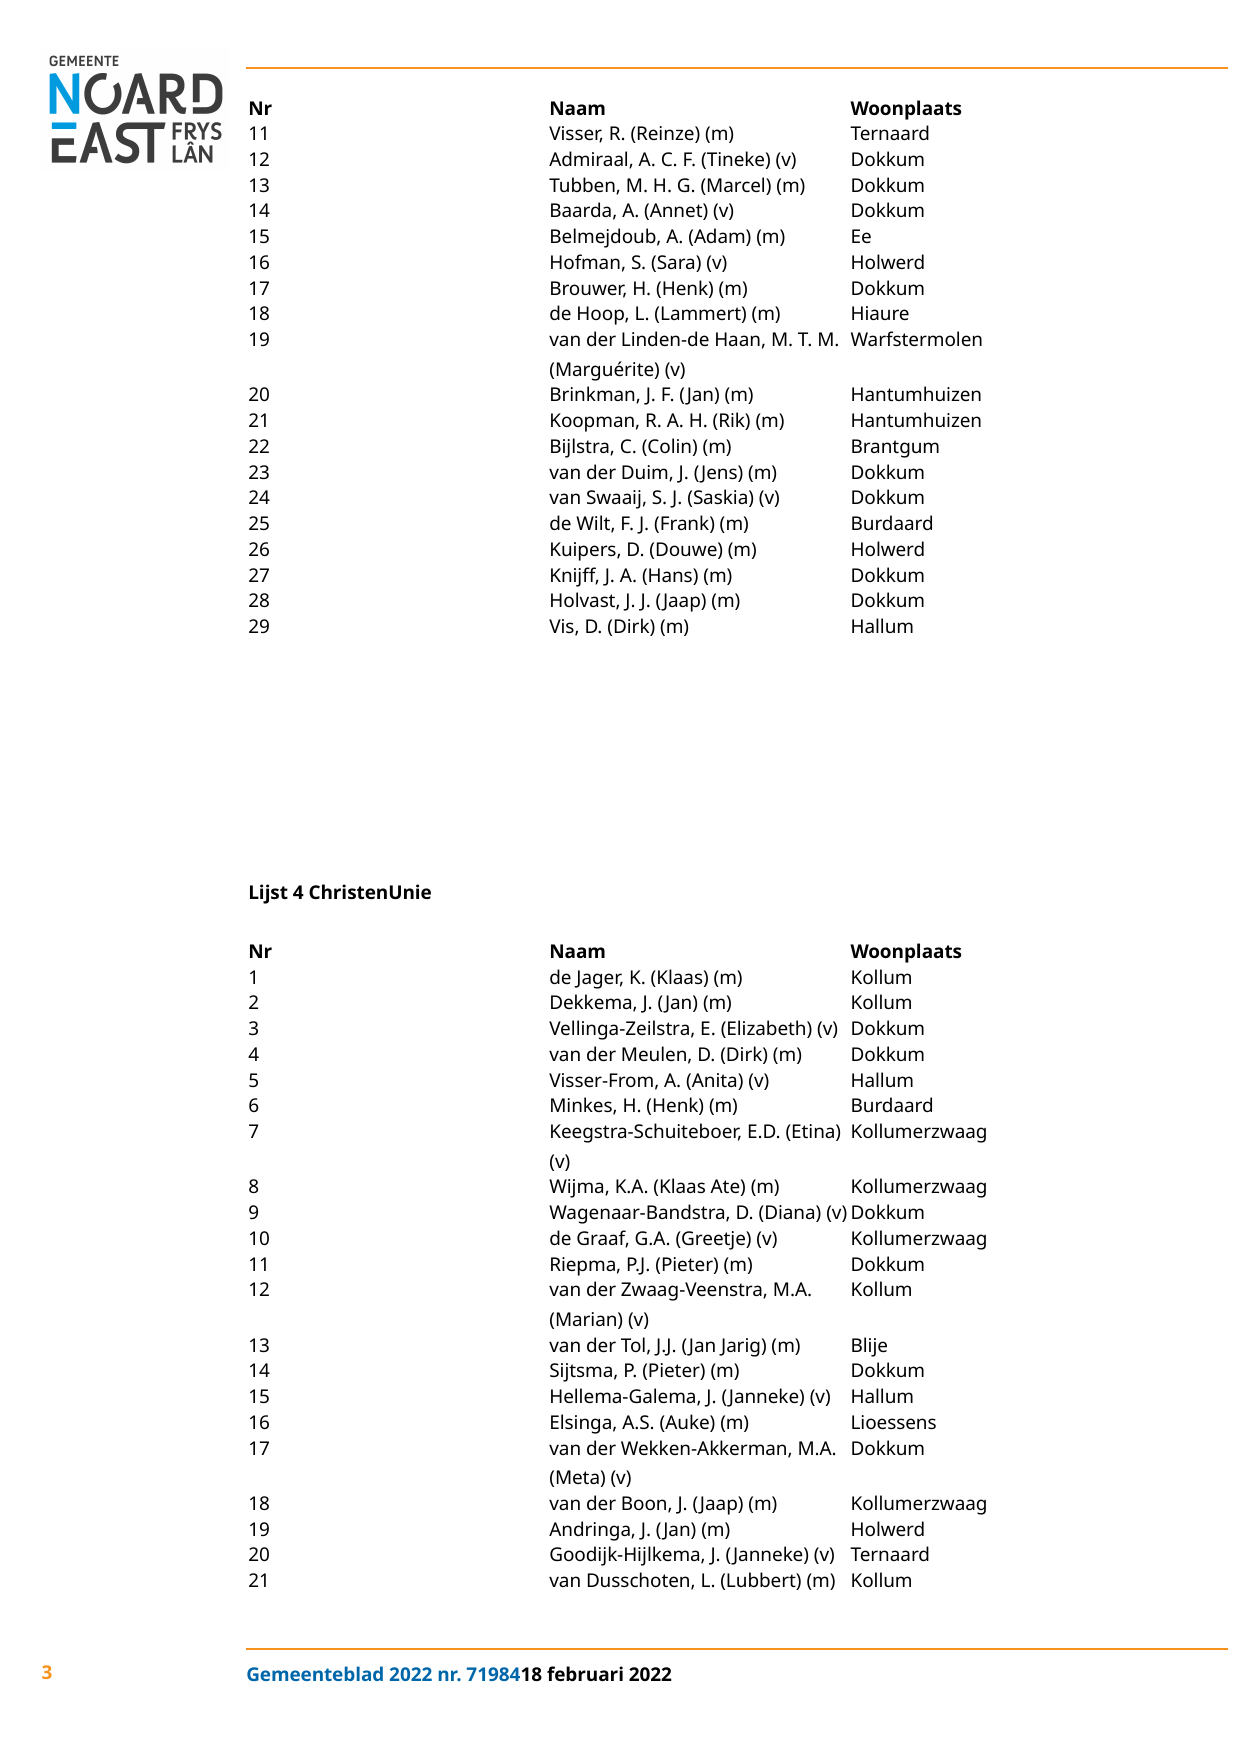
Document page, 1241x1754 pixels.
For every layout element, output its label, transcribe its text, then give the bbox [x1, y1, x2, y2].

table_cell 12 [248, 1276, 549, 1332]
table_cell Dokkum [850, 1199, 1152, 1225]
table_header Nr [248, 938, 549, 964]
table_cell Dokkum [850, 1358, 1152, 1383]
table_cell 21 [248, 408, 549, 433]
table_cell Dokkum [850, 459, 1152, 484]
table_cell 14 [248, 1358, 549, 1383]
table_cell Koopman, R. A. H. (Rik) (m) [549, 408, 850, 433]
table_cell Wagenaar-Bandstra, D. (Diana) (v) [549, 1199, 850, 1225]
table_cell Dokkum [850, 172, 1152, 198]
table_cell 27 [248, 562, 549, 587]
table_cell Kuipers, D. (Douwe) (m) [549, 536, 850, 562]
table_cell Riepma, P.J. (Pieter) (m) [549, 1251, 850, 1276]
table_cell de Wilt, F. J. (Frank) (m) [549, 510, 850, 536]
table_cell 2 [248, 990, 549, 1015]
table_cell 13 [248, 172, 549, 198]
table_cell Burdaard [850, 1093, 1152, 1118]
table_cell van der Meulen, D. (Dirk) (m) [549, 1041, 850, 1067]
table_cell Kollumerzwaag [850, 1118, 1152, 1173]
table_cell Knijff, J. A. (Hans) (m) [549, 562, 850, 587]
table_cell 19 [248, 326, 549, 382]
table_cell 22 [248, 433, 549, 459]
table_cell Kollum [850, 990, 1152, 1015]
table_cell Warfstermolen [850, 326, 1152, 382]
table_cell Burdaard [850, 510, 1152, 536]
table_cell Blije [850, 1332, 1152, 1357]
table_header Naam [549, 938, 850, 964]
table_cell Ternaard [850, 1541, 1152, 1567]
table_cell Wijma, K.A. (Klaas Ate) (m) [549, 1174, 850, 1199]
table_cell 1 [248, 964, 549, 989]
table_cell Elsinga, A.S. (Auke) (m) [549, 1409, 850, 1435]
table_cell Holwerd [850, 536, 1152, 562]
table_cell Dokkum [850, 1251, 1152, 1276]
table_cell Sijtsma, P. (Pieter) (m) [549, 1358, 850, 1383]
table_cell 11 [248, 1251, 549, 1276]
table_cell 17 [248, 1435, 549, 1490]
table_cell 12 [248, 146, 549, 172]
table_cell Holvast, J. J. (Jaap) (m) [549, 588, 850, 613]
table_cell Bijlstra, C. (Colin) (m) [549, 433, 850, 459]
table_cell Ee [850, 224, 1152, 249]
table_cell Keegstra-Schuiteboer, E.D. (Etina) (v) [549, 1118, 850, 1173]
table_cell Holwerd [850, 249, 1152, 275]
table_cell Dokkum [850, 1041, 1152, 1067]
table_cell van der Boon, J. (Jaap) (m) [549, 1490, 850, 1516]
table_cell 19 [248, 1516, 549, 1541]
table_cell 15 [248, 1383, 549, 1409]
table_cell 6 [248, 1093, 549, 1118]
table_cell 18 [248, 1490, 549, 1516]
table_cell Hantumhuizen [850, 408, 1152, 433]
table_cell Minkes, H. (Henk) (m) [549, 1093, 850, 1118]
table_cell 24 [248, 485, 549, 510]
table_cell Dokkum [850, 1015, 1152, 1041]
table_cell de Graaf, G.A. (Greetje) (v) [549, 1225, 850, 1251]
table_cell 5 [248, 1067, 549, 1092]
table_cell Goodijk-Hijlkema, J. (Janneke) (v) [549, 1541, 850, 1567]
table_cell Kollum [850, 1567, 1152, 1593]
table_cell Kollumerzwaag [850, 1225, 1152, 1251]
table_cell 29 [248, 613, 549, 639]
table_cell Vellinga-Zeilstra, E. (Elizabeth) (v) [549, 1015, 850, 1041]
table_header Woonplaats [850, 95, 1152, 121]
table_cell Dokkum [850, 275, 1152, 301]
table_cell Belmejdoub, A. (Adam) (m) [549, 224, 850, 249]
table_cell Hofman, S. (Sara) (v) [549, 249, 850, 275]
table_cell Dokkum [850, 485, 1152, 510]
table_cell Dokkum [850, 562, 1152, 587]
table_cell van der Tol, J.J. (Jan Jarig) (m) [549, 1332, 850, 1357]
table_cell Visser, R. (Reinze) (m) [549, 121, 850, 146]
table_cell Hantumhuizen [850, 382, 1152, 407]
table_cell Dokkum [850, 588, 1152, 613]
table_cell 10 [248, 1225, 549, 1251]
table_header Nr [248, 95, 549, 121]
table_cell 25 [248, 510, 549, 536]
table_header Naam [549, 95, 850, 121]
table_cell 26 [248, 536, 549, 562]
table_cell Tubben, M. H. G. (Marcel) (m) [549, 172, 850, 198]
table_cell van der Linden-de Haan, M. T. M. (Marguérite) (v) [549, 326, 850, 382]
table_cell Kollumerzwaag [850, 1174, 1152, 1199]
table_cell 15 [248, 224, 549, 249]
table_cell van der Duim, J. (Jens) (m) [549, 459, 850, 484]
table_cell van der Wekken-Akkerman, M.A. (Meta) (v) [549, 1435, 850, 1490]
table_cell Lioessens [850, 1409, 1152, 1435]
table_cell 23 [248, 459, 549, 484]
table_cell Baarda, A. (Annet) (v) [549, 198, 850, 223]
table_cell 13 [248, 1332, 549, 1357]
table_cell 21 [248, 1567, 549, 1593]
table_cell Hallum [850, 1383, 1152, 1409]
table_cell 7 [248, 1118, 549, 1173]
table_cell 4 [248, 1041, 549, 1067]
table_cell 9 [248, 1199, 549, 1225]
table_cell 18 [248, 301, 549, 326]
table_cell Brouwer, H. (Henk) (m) [549, 275, 850, 301]
table_cell Andringa, J. (Jan) (m) [549, 1516, 850, 1541]
table_cell Brantgum [850, 433, 1152, 459]
table_cell Dokkum [850, 146, 1152, 172]
table_cell de Jager, K. (Klaas) (m) [549, 964, 850, 989]
table_cell 20 [248, 382, 549, 407]
table_cell Dokkum [850, 198, 1152, 223]
table_cell 14 [248, 198, 549, 223]
table_cell van Dusschoten, L. (Lubbert) (m) [549, 1567, 850, 1593]
table_cell 20 [248, 1541, 549, 1567]
table_cell Kollum [850, 1276, 1152, 1332]
picture [41, 47, 231, 172]
table_cell van der Zwaag-Veenstra, M.A. (Marian) (v) [549, 1276, 850, 1332]
table_cell Dekkema, J. (Jan) (m) [549, 990, 850, 1015]
table_cell 11 [248, 121, 549, 146]
table_cell Hellema-Galema, J. (Janneke) (v) [549, 1383, 850, 1409]
table_cell 28 [248, 588, 549, 613]
table_header Woonplaats [850, 938, 1152, 964]
table_cell Hiaure [850, 301, 1152, 326]
table_cell 16 [248, 249, 549, 275]
table_cell 16 [248, 1409, 549, 1435]
text Lijst 4 ChristenUnie [248, 879, 1152, 904]
table_cell Hallum [850, 1067, 1152, 1092]
table_cell Visser-From, A. (Anita) (v) [549, 1067, 850, 1092]
table_cell Ternaard [850, 121, 1152, 146]
table_cell Kollumerzwaag [850, 1490, 1152, 1516]
table_cell Hallum [850, 613, 1152, 639]
table_cell Admiraal, A. C. F. (Tineke) (v) [549, 146, 850, 172]
table_cell Dokkum [850, 1435, 1152, 1490]
table_cell de Hoop, L. (Lammert) (m) [549, 301, 850, 326]
table_cell 8 [248, 1174, 549, 1199]
table_cell Holwerd [850, 1516, 1152, 1541]
table_cell Brinkman, J. F. (Jan) (m) [549, 382, 850, 407]
table_cell van Swaaij, S. J. (Saskia) (v) [549, 485, 850, 510]
table_cell Vis, D. (Dirk) (m) [549, 613, 850, 639]
table_cell 17 [248, 275, 549, 301]
table_cell 3 [248, 1015, 549, 1041]
table_cell Kollum [850, 964, 1152, 989]
